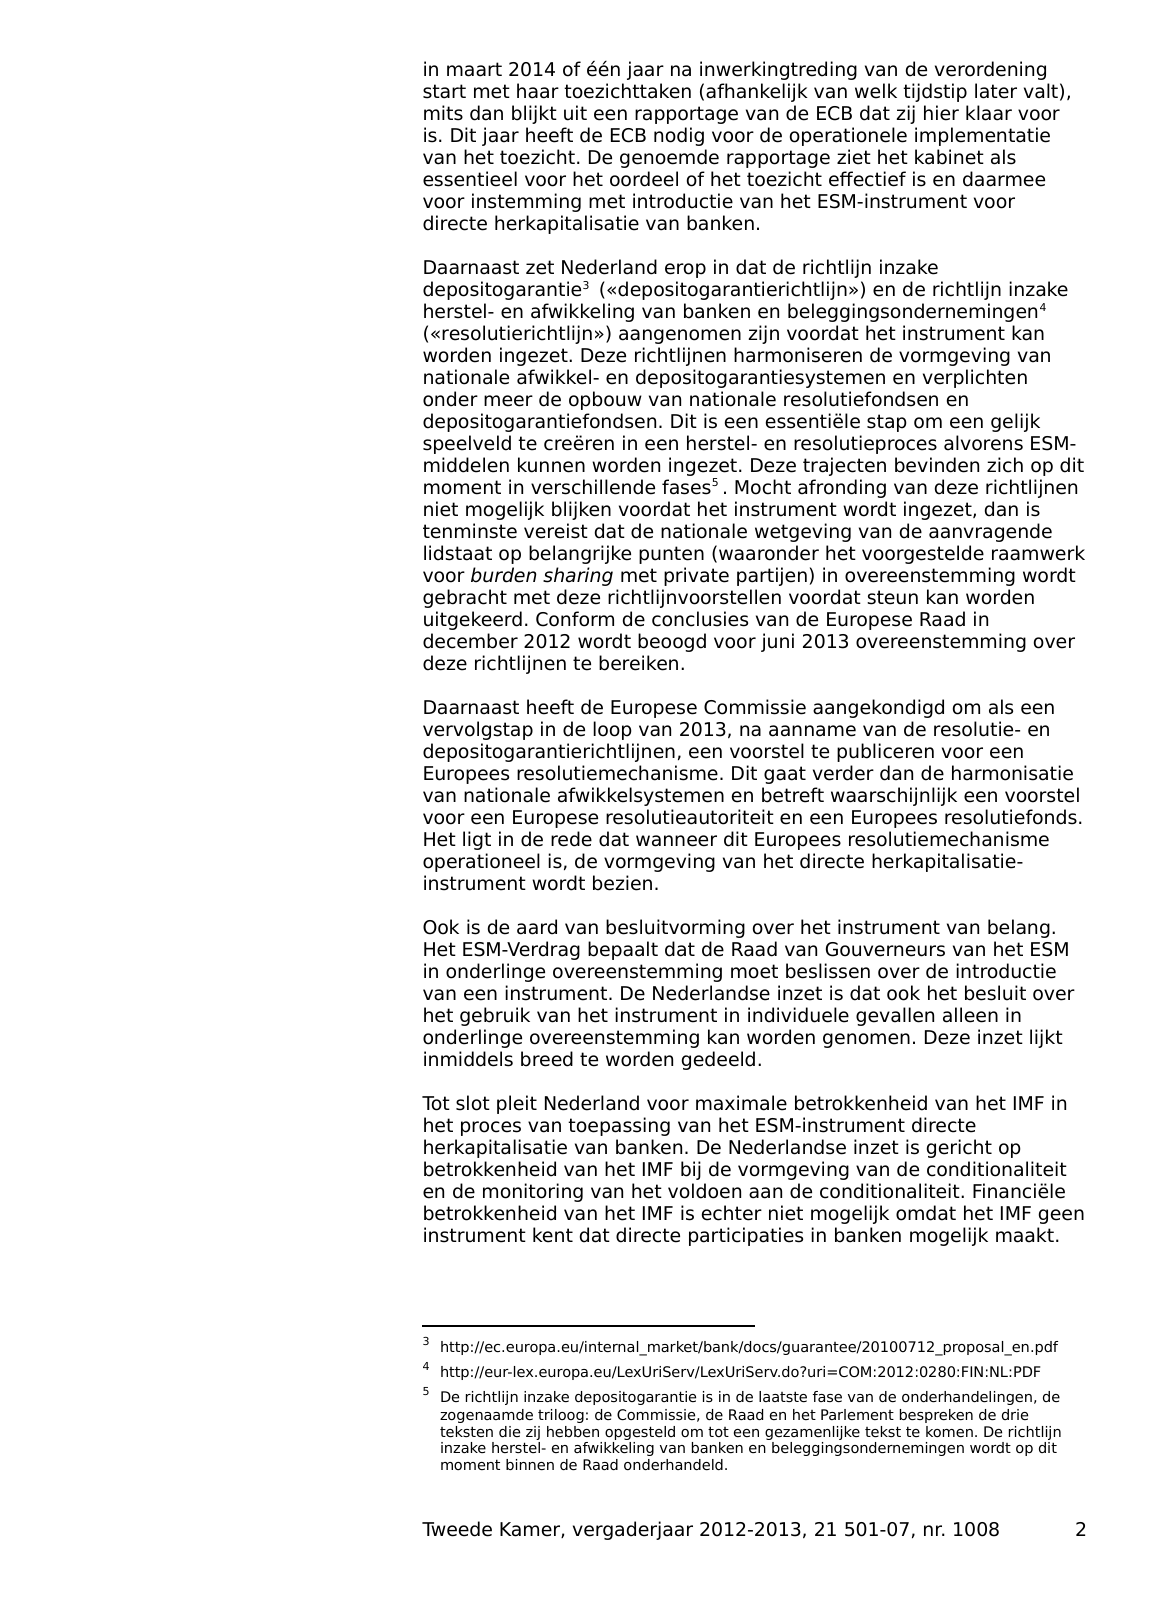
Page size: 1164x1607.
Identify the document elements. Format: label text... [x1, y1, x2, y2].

text in maart 2014 of één jaar na inwerkingtreding van de verordening start met haar toezichttaken (afhankelijk van welk tijdstip later valt), mits dan blijkt uit een rapportage van de ECB dat zij hier klaar voor is. Dit jaar heeft de ECB nodig voor de operationele implementatie van het toezicht. De genoemde rapportage ziet het kabinet als essentieel voor het oordeel of het toezicht effectief is en daarmee voor instemming met introductie van het ESM-instrument voor directe herkapitalisatie van banken. [422, 59, 1087, 235]
text http://eur-lex.europa.eu/LexUriServ/LexUriServ.do?uri=COM:2012:0280:FIN:NL:PDF [422, 1360, 1087, 1382]
text Tot slot pleit Nederland voor maximale betrokkenheid van het IMF in het proces van toepassing van het ESM-instrument directe herkapitalisatie van banken. De Nederlandse inzet is gericht op betrokkenheid van het IMF bij de vormgeving van de conditionaliteit en de monitoring van het voldoen aan de conditionaliteit. Financiële betrokkenheid van het IMF is echter niet mogelijk omdat het IMF geen instrument kent dat directe participaties in banken mogelijk maakt. [422, 1093, 1087, 1247]
text http://ec.europa.eu/internal_market/bank/docs/guarantee/20100712_proposal_en.pdf [422, 1335, 1087, 1357]
text Daarnaast heeft de Europese Commissie aangekondigd om als een vervolgstap in de loop van 2013, na aanname van de resolutie- en depositogarantierichtlijnen, een voorstel te publiceren voor een Europees resolutiemechanisme. Dit gaat verder dan de harmonisatie van nationale afwikkelsystemen en betreft waarschijnlijk een voorstel voor een Europese resolutieautoriteit en een Europees resolutiefonds. Het ligt in de rede dat wanneer dit Europees resolutiemechanisme operationeel is, de vormgeving van het directe herkapitalisatie-instrument wordt bezien. [422, 697, 1087, 895]
text Daarnaast zet Nederland erop in dat de richtlijn inzake depositogarantie («depositogarantierichtlijn») en de richtlijn inzake herstel- en afwikkeling van banken en beleggingsondernemingen («resolutierichtlijn») aangenomen zijn voordat het instrument kan worden ingezet. Deze richtlijnen harmoniseren de vormgeving van nationale afwikkel- en depositogarantiesystemen en verplichten onder meer de opbouw van nationale resolutiefondsen en depositogarantiefondsen. Dit is een essentiële stap om een gelijk speelveld te creëren in een herstel- en resolutieproces alvorens ESM-middelen kunnen worden ingezet. Deze trajecten bevinden zich op dit moment in verschillende fases. Mocht afronding van deze richtlijnen niet mogelijk blijken voordat het instrument wordt ingezet, dan is tenminste vereist dat de nationale wetgeving van de aanvragende lidstaat op belangrijke punten (waaronder het voorgestelde raamwerk voor burden sharing met private partijen) in overeenstemming wordt gebracht met deze richtlijnvoorstellen voordat steun kan worden uitgekeerd. Conform de conclusies van de Europese Raad in december 2012 wordt beoogd voor juni 2013 overeenstemming over deze richtlijnen te bereiken. [422, 257, 1087, 675]
text Ook is de aard van besluitvorming over het instrument van belang. Het ESM-Verdrag bepaalt dat de Raad van Gouverneurs van het ESM in onderlinge overeenstemming moet beslissen over de introductie van een instrument. De Nederlandse inzet is dat ook het besluit over het gebruik van het instrument in individuele gevallen alleen in onderlinge overeenstemming kan worden genomen. Deze inzet lijkt inmiddels breed te worden gedeeld. [422, 917, 1087, 1071]
text De richtlijn inzake depositogarantie is in de laatste fase van de onderhandelingen, de zogenaamde triloog: de Commissie, de Raad en het Parlement bespreken de drie teksten die zij hebben opgesteld om tot een gezamenlijke tekst te komen. De richtlijn inzake herstel- en afwikkeling van banken en beleggingsondernemingen wordt op dit moment binnen de Raad onderhandeld. [422, 1385, 1087, 1474]
